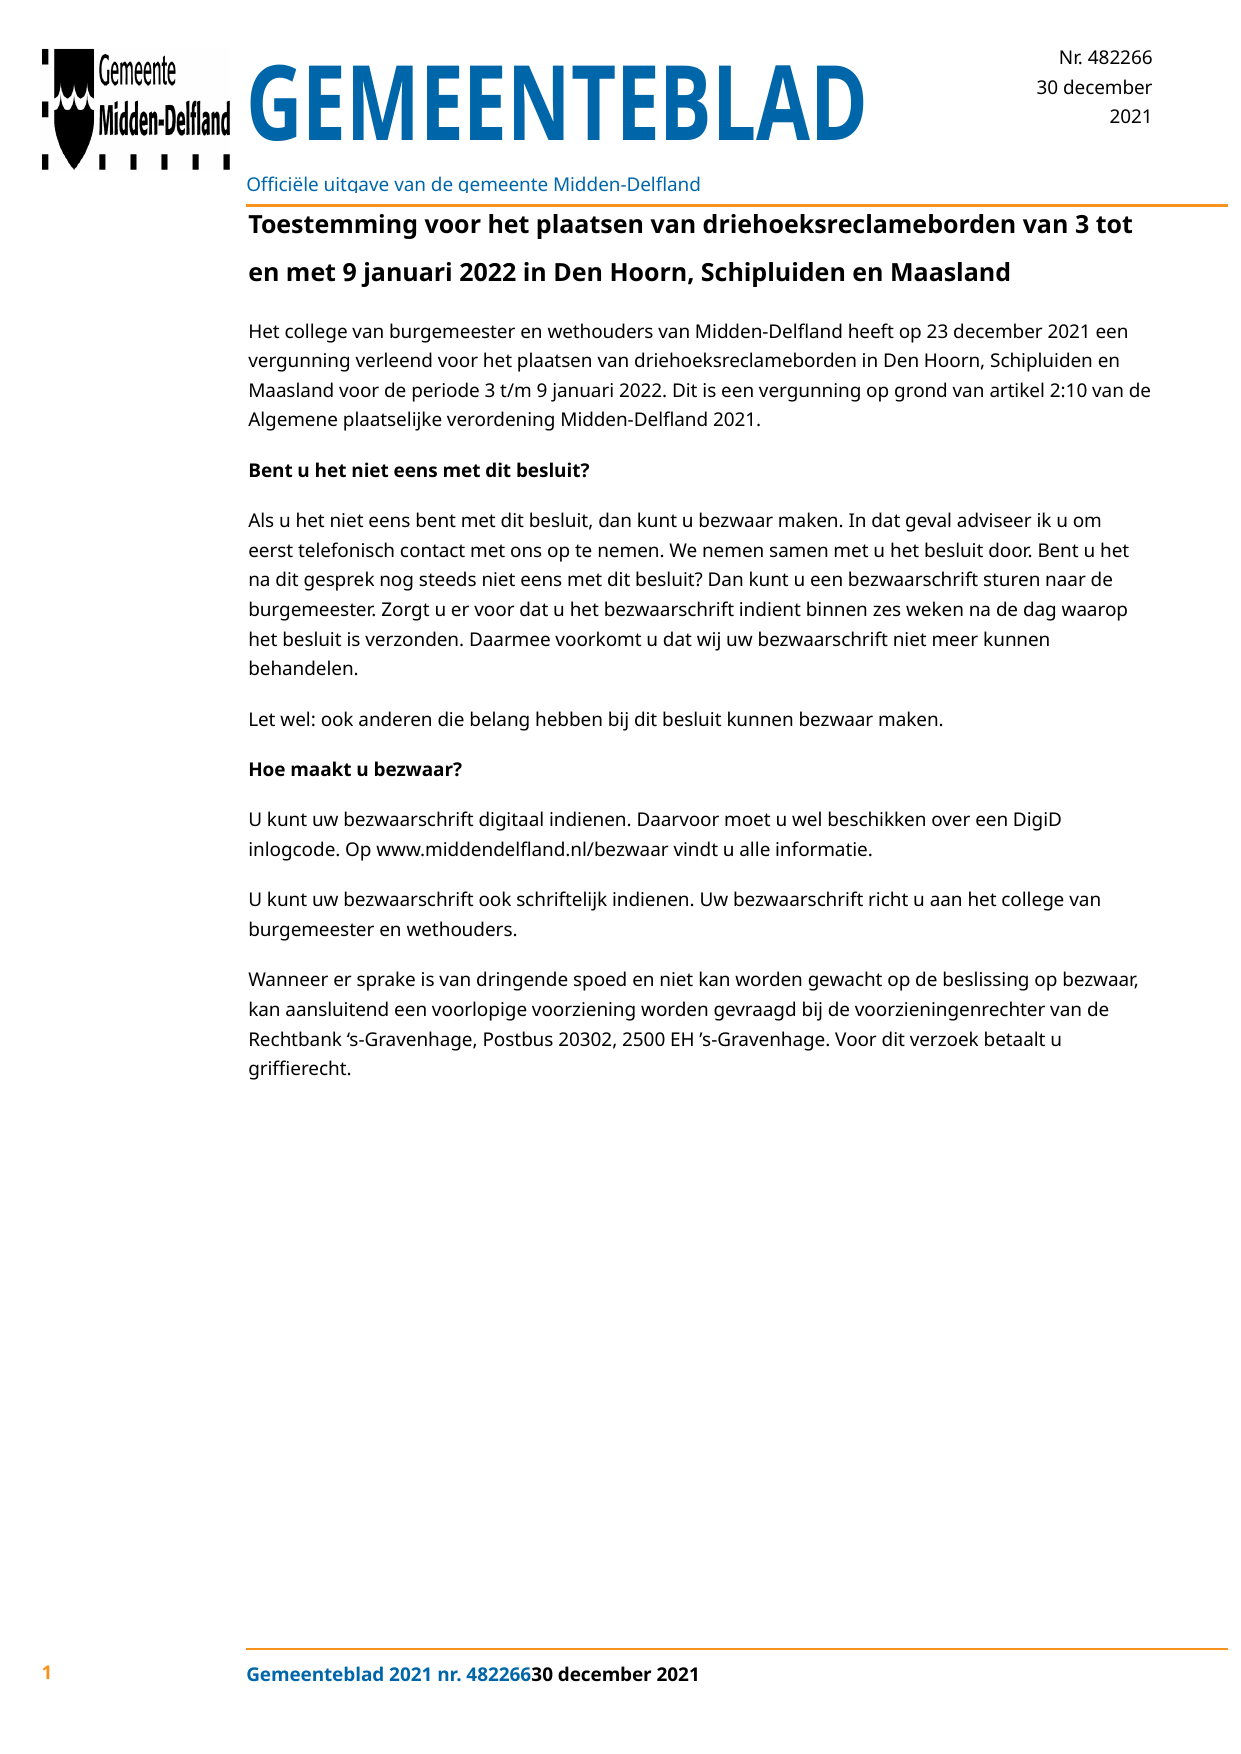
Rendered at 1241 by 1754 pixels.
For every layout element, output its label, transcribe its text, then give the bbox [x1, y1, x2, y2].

text Wanneer er sprake is van dringende spoed en niet kan worden gewacht op de beslissing op bezwaar, kan aansluitend een voorlopige voorziening worden gevraagd bij de voorzieningenrechter van de Rechtbank ‘s-Gravenhage, Postbus 20302, 2500 EH ’s-Gravenhage. Voor dit verzoek betaalt u griffierecht. [248, 967, 1152, 1081]
text U kunt uw bezwaarschrift digitaal indienen. Daarvoor moet u wel beschikken over een DigiD inlogcode. Op www.middendelfland.nl/bezwaar vindt u alle informatie. [248, 807, 1152, 862]
picture [41, 47, 231, 172]
text U kunt uw bezwaarschrift ook schriftelijk indienen. Uw bezwaarschrift richt u aan het college van burgemeester en wethouders. [248, 887, 1152, 942]
text Als u het niet eens bent met dit besluit, dan kunt u bezwaar maken. In dat geval adviseer ik u om eerst telefonisch contact met ons op te nemen. We nemen samen met u het besluit door. Bent u het na dit gesprek nog steeds niet eens met dit besluit? Dan kunt u een bezwaarschrift sturen naar de burgemeester. Zorgt u er voor dat u het bezwaarschrift indient binnen zes weken na de dag waarop het besluit is verzonden. Daarmee voorkomt u dat wij uw bezwaarschrift niet meer kunnen behandelen. [248, 507, 1152, 681]
text Toestemming voor het plaatsen van driehoeksreclameborden van 3 tot en met 9 januari 2022 in Den Hoorn, Schipluiden en Maasland [248, 207, 1152, 288]
text Het college van burgemeester en wethouders van Midden-Delfland heeft op 23 december 2021 een vergunning verleend voor het plaatsen van driehoeksreclameborden in Den Hoorn, Schipluiden en Maasland voor de periode 3 t/m 9 januari 2022. Dit is een vergunning op grond van artikel 2:10 van de Algemene plaatselijke verordening Midden-Delfland 2021. [248, 318, 1152, 432]
text Let wel: ook anderen die belang hebben bij dit besluit kunnen bezwaar maken. [248, 706, 1152, 732]
text Bent u het niet eens met dit besluit? [248, 457, 1152, 483]
text Hoe maakt u bezwaar? [248, 756, 1152, 782]
